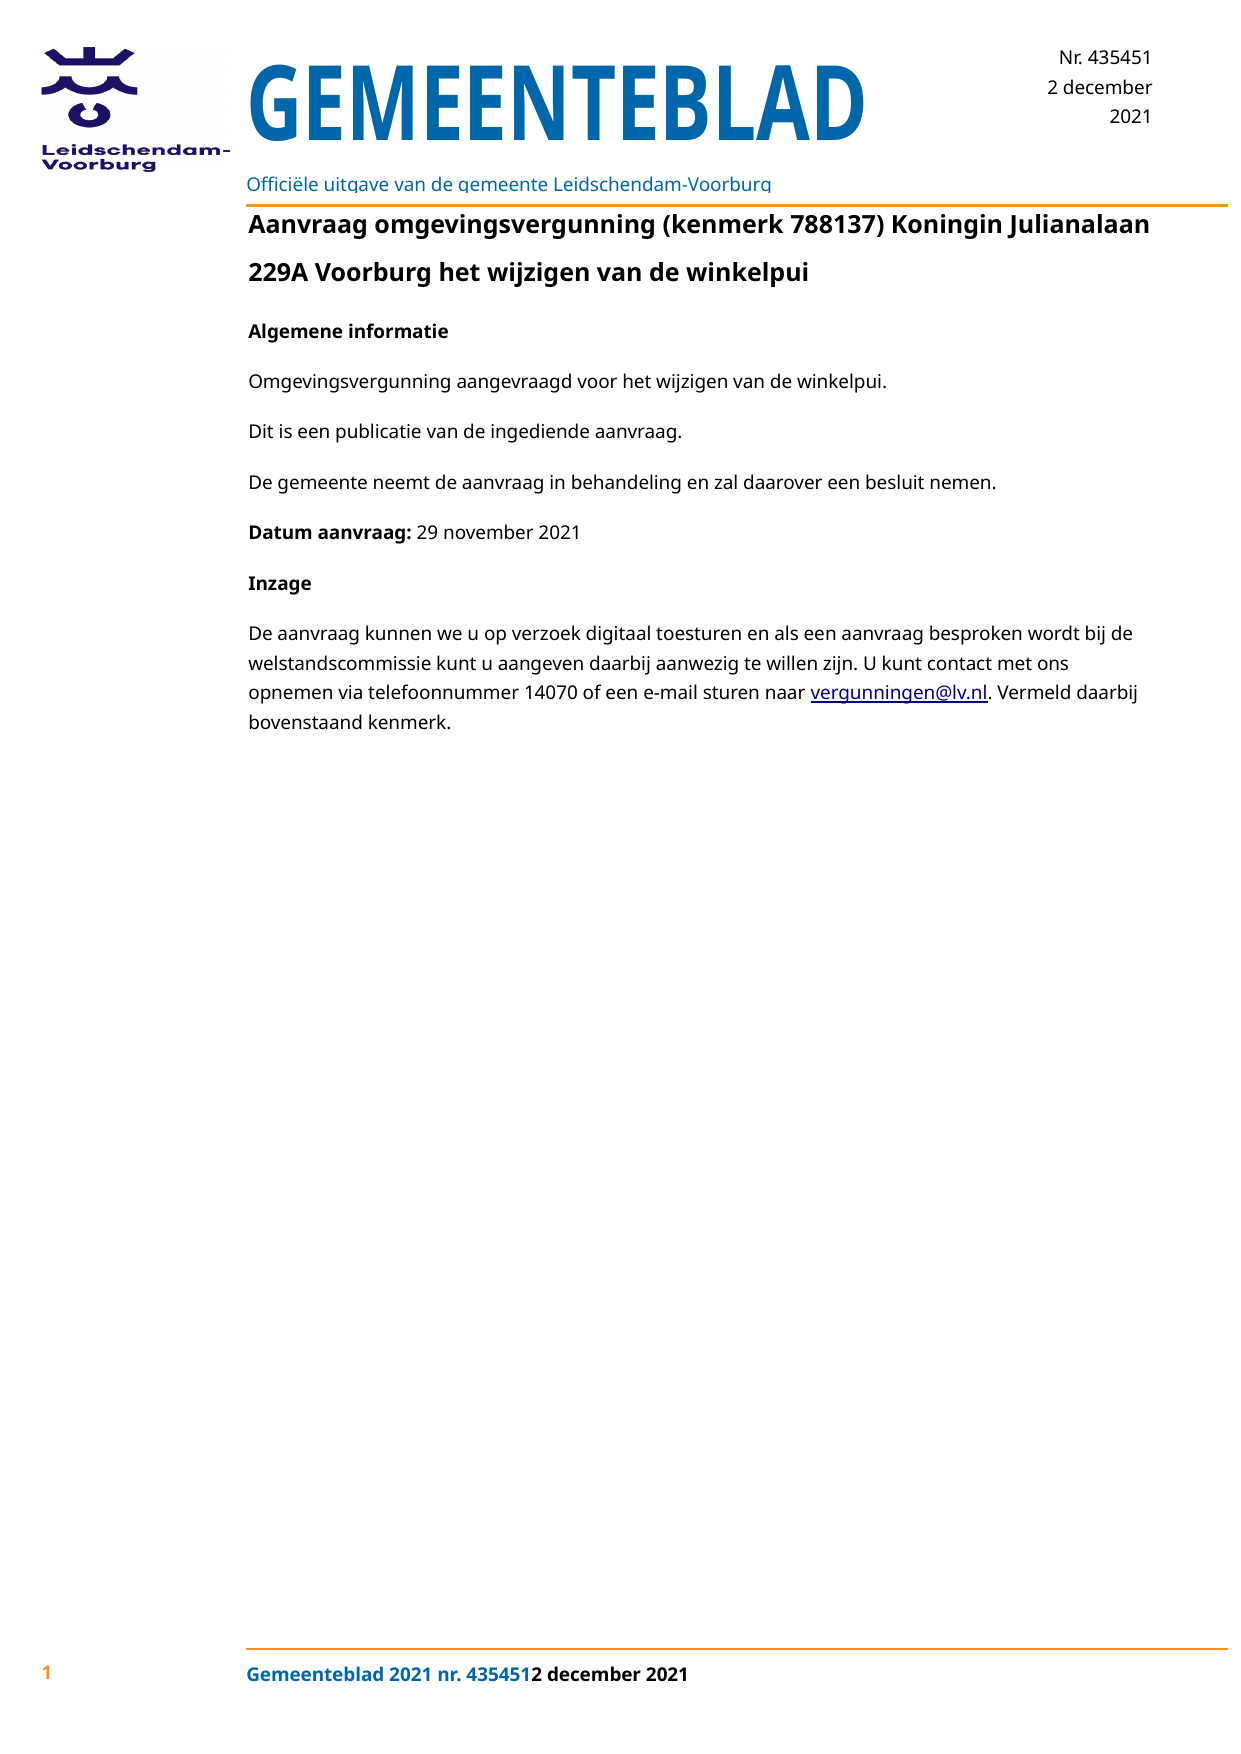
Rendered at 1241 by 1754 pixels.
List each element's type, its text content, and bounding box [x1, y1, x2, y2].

picture [41, 47, 231, 172]
text Algemene informatie [248, 318, 1152, 344]
text De gemeente neemt de aanvraag in behandeling en zal daarover een besluit nemen. [248, 469, 1152, 495]
text De aanvraag kunnen we u op verzoek digitaal toesturen en als een aanvraag besproken wordt bij de welstandscommissie kunt u aangeven daarbij aanwezig te willen zijn. U kunt contact met ons opnemen via telefoonnummer 14070 of een e-mail sturen naar vergunningen@lv.nl. Vermeld daarbij bovenstaand kenmerk. [248, 620, 1152, 735]
text Aanvraag omgevingsvergunning (kenmerk 788137) Koningin Julianalaan 229A Voorburg het wijzigen van de winkelpui [248, 207, 1152, 288]
text Dit is een publicatie van de ingediende aanvraag. [248, 419, 1152, 444]
text Omgevingsvergunning aangevraagd voor het wijzigen van de winkelpui. [248, 368, 1152, 394]
text Datum aanvraag: 29 november 2021 [248, 519, 1152, 545]
text Inzage [248, 570, 1152, 596]
